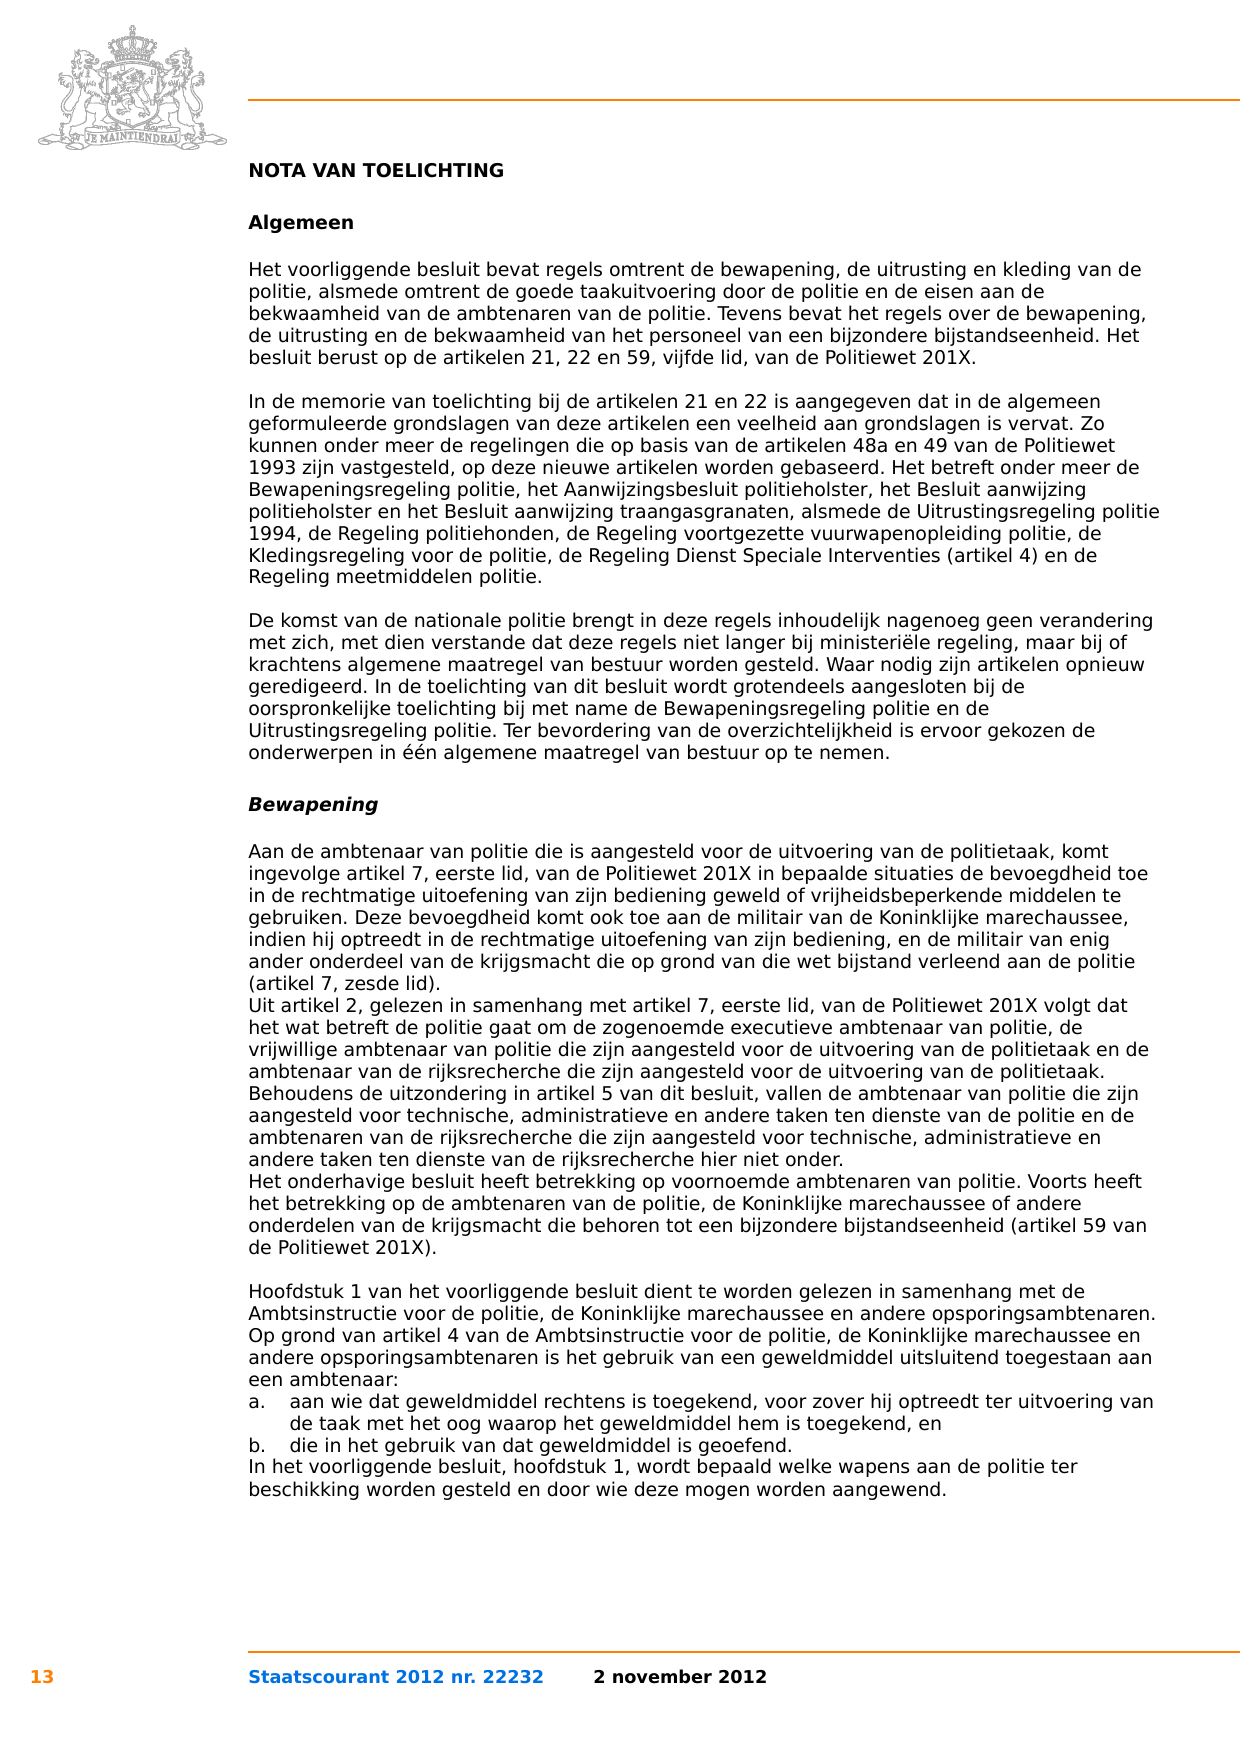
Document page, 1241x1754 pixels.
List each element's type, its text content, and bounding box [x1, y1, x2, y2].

text Aan de ambtenaar van politie die is aangesteld voor de uitvoering van de politietaak, komt ingevolge artikel 7, eerste lid, van de Politiewet 201X in bepaalde situaties de bevoegdheid toe in de rechtmatige uitoefening van zijn bediening geweld of vrijheidsbeperkende middelen te gebruiken. Deze bevoegdheid komt ook toe aan de militair van de Koninklijke marechaussee, indien hij optreedt in de rechtmatige uitoefening van zijn bediening, en de militair van enig ander onderdeel van de krijgsmacht die op grond van die wet bijstand verleend aan de politie (artikel 7, zesde lid). [248, 841, 1163, 995]
text In het voorliggende besluit, hoofdstuk 1, wordt bepaald welke wapens aan de politie ter beschikking worden gesteld en door wie deze mogen worden aangewend. [248, 1456, 1163, 1500]
text a. aan wie dat geweldmiddel rechtens is toegekend, voor zover hij optreedt ter uitvoering van de taak met het oog waarop het geweldmiddel hem is toegekend, en [248, 1391, 1163, 1434]
subtitle Algemeen [248, 212, 1163, 234]
text Het voorliggende besluit bevat regels omtrent de bewapening, de uitrusting en kleding van de politie, alsmede omtrent de goede taakuitvoering door de politie en de eisen aan de bekwaamheid van de ambtenaren van de politie. Tevens bevat het regels over de bewapening, de uitrusting en de bekwaamheid van het personeel van een bijzondere bijstandseenheid. Het besluit berust op de artikelen 21, 22 en 59, vijfde lid, van de Politiewet 201X. [248, 259, 1163, 369]
picture [38, 25, 227, 150]
subtitle NOTA VAN TOELICHTING [248, 160, 1163, 182]
text Het onderhavige besluit heeft betrekking op voornoemde ambtenaren van politie. Voorts heeft het betrekking op de ambtenaren van de politie, de Koninklijke marechaussee of andere onderdelen van de krijgsmacht die behoren tot een bijzondere bijstandseenheid (artikel 59 van de Politiewet 201X). [248, 1171, 1163, 1259]
text De komst van de nationale politie brengt in deze regels inhoudelijk nagenoeg geen verandering met zich, met dien verstande dat deze regels niet langer bij ministeriële regeling, maar bij of krachtens algemene maatregel van bestuur worden gesteld. Waar nodig zijn artikelen opnieuw geredigeerd. In de toelichting van dit besluit wordt grotendeels aangesloten bij de oorspronkelijke toelichting bij met name de Bewapeningsregeling politie en de Uitrustingsregeling politie. Ter bevordering van de overzichtelijkheid is ervoor gekozen de onderwerpen in één algemene maatregel van bestuur op te nemen. [248, 610, 1163, 764]
text b. die in het gebruik van dat geweldmiddel is geoefend. [248, 1434, 1163, 1456]
text In de memorie van toelichting bij de artikelen 21 en 22 is aangegeven dat in de algemeen geformuleerde grondslagen van deze artikelen een veelheid aan grondslagen is vervat. Zo kunnen onder meer de regelingen die op basis van de artikelen 48a en 49 van de Politiewet 1993 zijn vastgesteld, op deze nieuwe artikelen worden gebaseerd. Het betreft onder meer de Bewapeningsregeling politie, het Aanwijzingsbesluit politieholster, het Besluit aanwijzing politieholster en het Besluit aanwijzing traangasgranaten, alsmede de Uitrustingsregeling politie 1994, de Regeling politiehonden, de Regeling voortgezette vuurwapenopleiding politie, de Kledingsregeling voor de politie, de Regeling Dienst Speciale Interventies (artikel 4) en de Regeling meetmiddelen politie. [248, 391, 1163, 588]
text Uit artikel 2, gelezen in samenhang met artikel 7, eerste lid, van de Politiewet 201X volgt dat het wat betreft de politie gaat om de zogenoemde executieve ambtenaar van politie, de vrijwillige ambtenaar van politie die zijn aangesteld voor de uitvoering van de politietaak en de ambtenaar van de rijksrecherche die zijn aangesteld voor de uitvoering van de politietaak. Behoudens de uitzondering in artikel 5 van dit besluit, vallen de ambtenaar van politie die zijn aangesteld voor technische, administratieve en andere taken ten dienste van de politie en de ambtenaren van de rijksrecherche die zijn aangesteld voor technische, administratieve en andere taken ten dienste van de rijksrecherche hier niet onder. [248, 995, 1163, 1171]
subtitle Bewapening [248, 794, 1163, 816]
text Hoofdstuk 1 van het voorliggende besluit dient te worden gelezen in samenhang met de Ambtsinstructie voor de politie, de Koninklijke marechaussee en andere opsporingsambtenaren. Op grond van artikel 4 van de Ambtsinstructie voor de politie, de Koninklijke marechaussee en andere opsporingsambtenaren is het gebruik van een geweldmiddel uitsluitend toegestaan aan een ambtenaar: [248, 1281, 1163, 1391]
